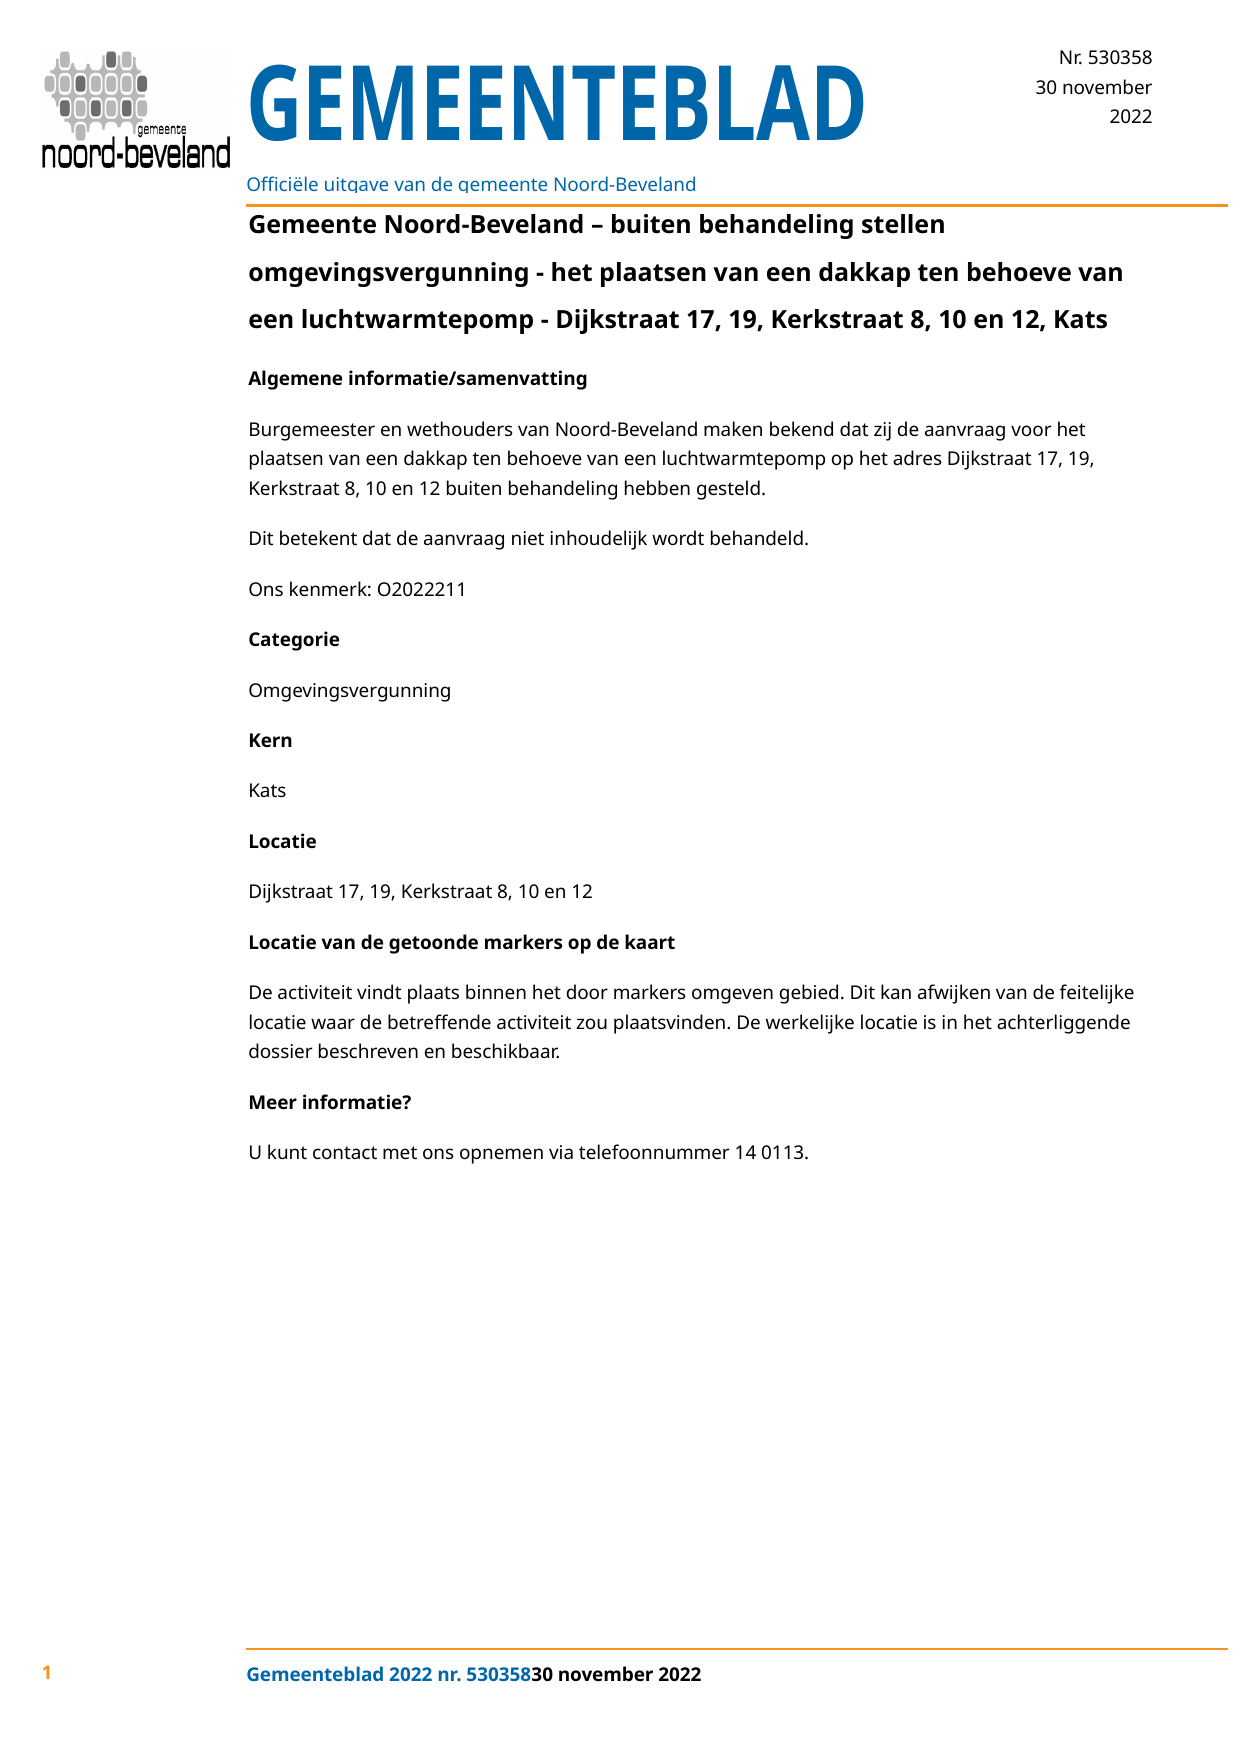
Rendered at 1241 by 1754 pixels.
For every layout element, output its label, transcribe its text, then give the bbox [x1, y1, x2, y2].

text Algemene informatie/samenvatting [248, 366, 1152, 391]
text Kats [248, 778, 1152, 803]
text Meer informatie? [248, 1089, 1152, 1114]
text Kern [248, 727, 1152, 753]
text Omgevingsvergunning [248, 677, 1152, 702]
text De activiteit vindt plaats binnen het door markers omgeven gebied. Dit kan afwijken van de feitelijke locatie waar de betreffende activiteit zou plaatsvinden. De werkelijke locatie is in het achterliggende dossier beschreven en beschikbaar. [248, 979, 1152, 1064]
text Categorie [248, 626, 1152, 652]
text Gemeente Noord-Beveland – buiten behandeling stellen omgevingsvergunning - het plaatsen van een dakkap ten behoeve van een luchtwarmtepomp - Dijkstraat 17, 19, Kerkstraat 8, 10 en 12, Kats [248, 207, 1152, 336]
text Burgemeester en wethouders van Noord-Beveland maken bekend dat zij de aanvraag voor het plaatsen van een dakkap ten behoeve van een luchtwarmtepomp op het adres Dijkstraat 17, 19, Kerkstraat 8, 10 en 12 buiten behandeling hebben gesteld. [248, 416, 1152, 501]
picture [41, 47, 231, 172]
text Locatie [248, 828, 1152, 854]
text U kunt contact met ons opnemen via telefoonnummer 14 0113. [248, 1139, 1152, 1165]
text Dijkstraat 17, 19, Kerkstraat 8, 10 en 12 [248, 878, 1152, 904]
text Dit betekent dat de aanvraag niet inhoudelijk wordt behandeld. [248, 526, 1152, 551]
text Ons kenmerk: O2022211 [248, 576, 1152, 602]
text Locatie van de getoonde markers op de kaart [248, 929, 1152, 954]
